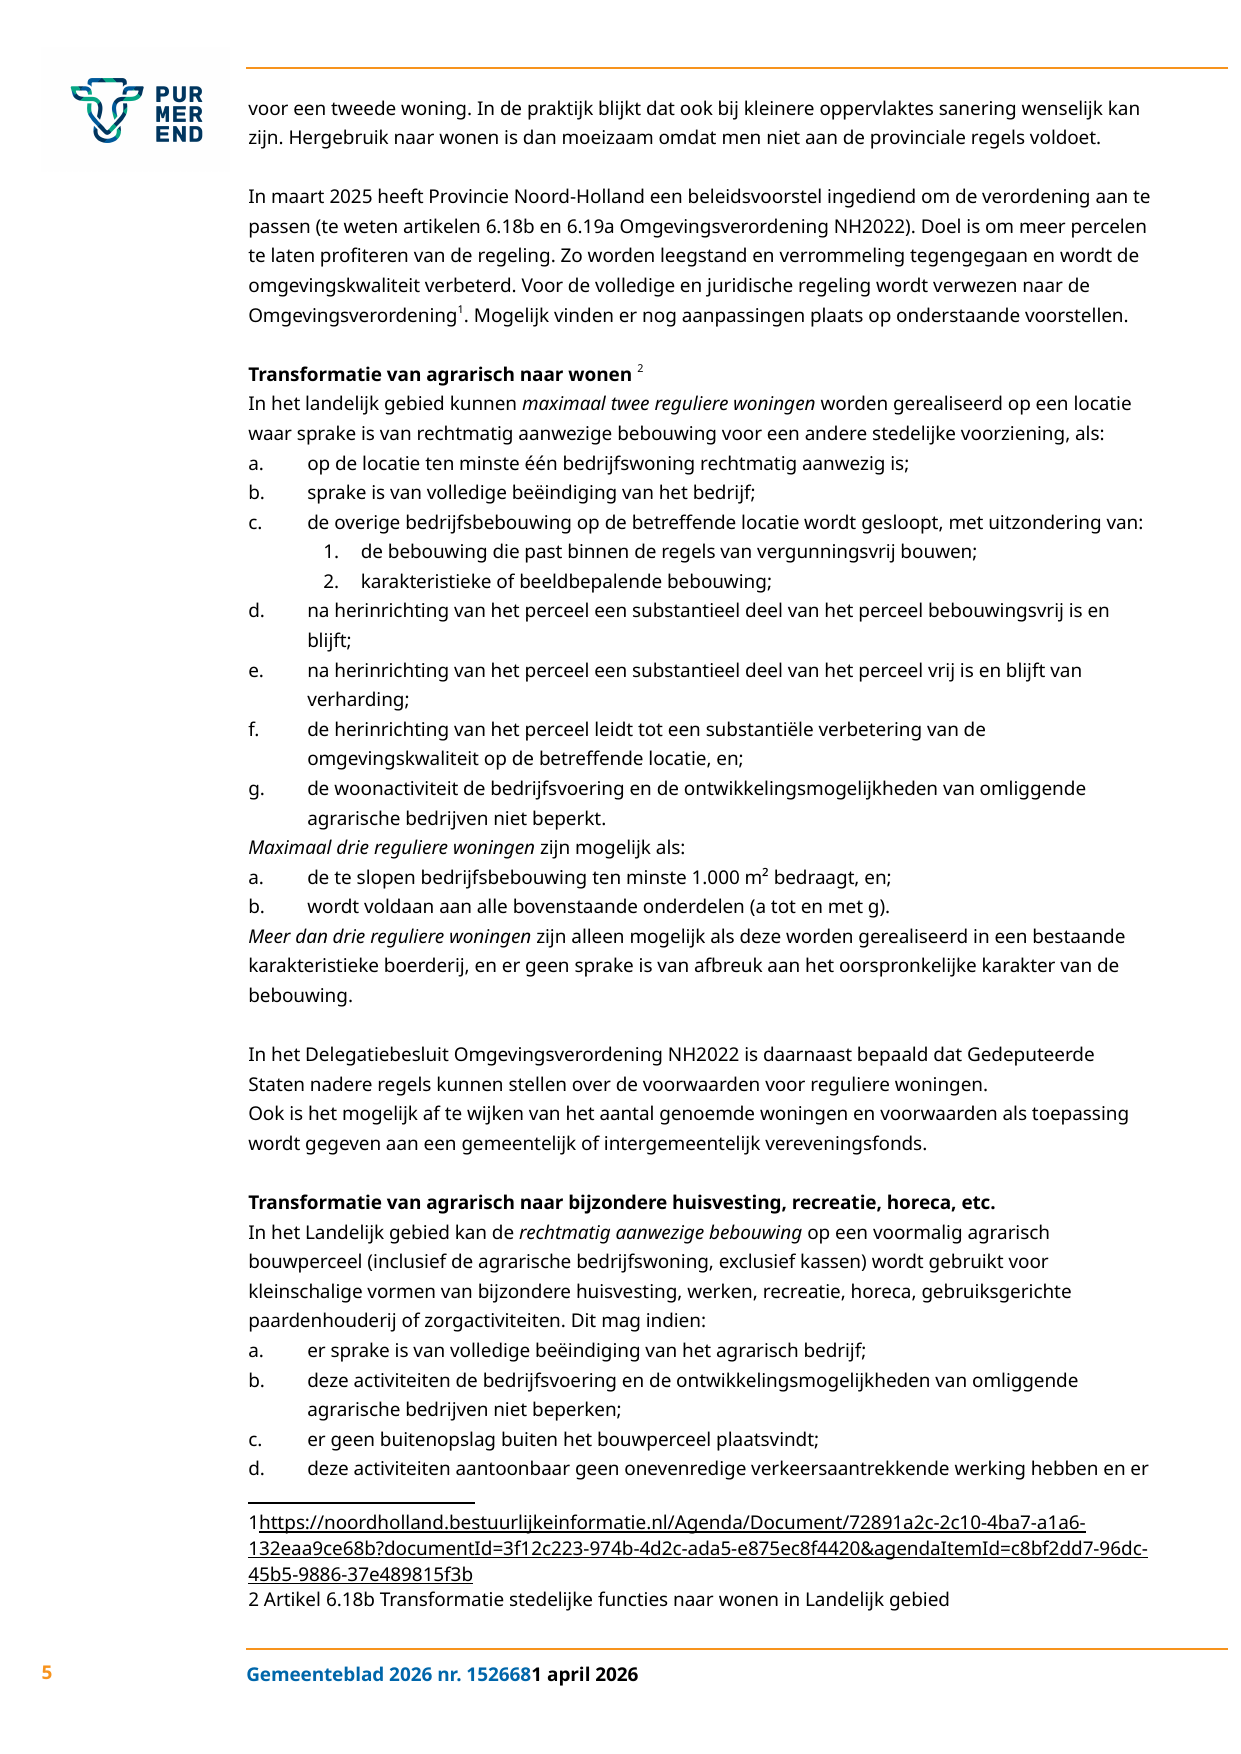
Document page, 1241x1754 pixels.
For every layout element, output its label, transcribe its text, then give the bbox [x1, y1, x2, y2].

list er sprake is van volledige beëindiging van het agrarisch bedrijf; [248, 1337, 1152, 1363]
picture [41, 47, 231, 172]
list de te slopen bedrijfsbebouwing ten minste 1.000 m² bedraagt, en; [248, 864, 1152, 890]
list de herinrichting van het perceel leidt tot een substantiële verbetering van de omgevingskwaliteit op de betreffende locatie, en; [248, 716, 1152, 771]
text Ook is het mogelijk af te wijken van het aantal genoemde woningen en voorwaarden als toepassing wordt gegeven aan een gemeentelijk of intergemeentelijk vereveningsfonds. [248, 1101, 1152, 1156]
list sprake is van volledige beëindiging van het bedrijf; [248, 479, 1152, 505]
list karakteristieke of beeldbepalende bebouwing; [323, 568, 1152, 594]
text Transformatie van agrarisch naar bijzondere huisvesting, recreatie, horeca, etc. [248, 1189, 1152, 1215]
list de woonactiviteit de bedrijfsvoering en de ontwikkelingsmogelijkheden van omliggende agrarische bedrijven niet beperkt. [248, 775, 1152, 831]
text Transformatie van agrarisch naar wonen [248, 361, 1152, 387]
list deze activiteiten aantoonbaar geen onevenredige verkeersaantrekkende werking hebben en er [248, 1456, 1152, 1481]
list op de locatie ten minste één bedrijfswoning rechtmatig aanwezig is; [248, 450, 1152, 476]
list de bebouwing die past binnen de regels van vergunningsvrij bouwen; [323, 538, 1152, 564]
list wordt voldaan aan alle bovenstaande onderdelen (a tot en met g). [248, 893, 1152, 919]
text Meer dan drie reguliere woningen zijn alleen mogelijk als deze worden gerealiseerd in een bestaande karakteristieke boerderij, en er geen sprake is van afbreuk aan het oorspronkelijke karakter van de bebouwing. [248, 923, 1152, 1008]
text https://noordholland.bestuurlijkeinformatie.nl/Agenda/Document/72891a2c-2c10-4ba7-a1a6-132eaa9ce68b?documentId=3f12c223-974b-4d2c-ada5-e875ec8f4420&agendaItemId=c8bf2dd7-96dc-45b5-9886-37e489815f3b [248, 1509, 1152, 1586]
text In het Landelijk gebied kan de rechtmatig aanwezige bebouwing op een voormalig agrarisch bouwperceel (inclusief de agrarische bedrijfswoning, exclusief kassen) wordt gebruikt voor kleinschalige vormen van bijzondere huisvesting, werken, recreatie, horeca, gebruiksgerichte paardenhouderij of zorgactiviteiten. Dit mag indien: [248, 1219, 1152, 1333]
list na herinrichting van het perceel een substantieel deel van het perceel bebouwingsvrij is en blijft; [248, 598, 1152, 653]
text voor een tweede woning. In de praktijk blijkt dat ook bij kleinere oppervlaktes sanering wenselijk kan zijn. Hergebruik naar wonen is dan moeizaam omdat men niet aan de provinciale regels voldoet. [248, 95, 1152, 150]
text In maart 2025 heeft Provincie Noord-Holland een beleidsvoorstel ingediend om de verordening aan te passen (te weten artikelen 6.18b en 6.19a Omgevingsverordening NH2022). Doel is om meer percelen te laten profiteren van de regeling. Zo worden leegstand en verrommeling tegengegaan en wordt de omgevingskwaliteit verbeterd. Voor de volledige en juridische regeling wordt verwezen naar de Omgevingsverordening. Mogelijk vinden er nog aanpassingen plaats op onderstaande voorstellen. [248, 183, 1152, 328]
text Artikel 6.18b Transformatie stedelijke functies naar wonen in Landelijk gebied [248, 1586, 1152, 1612]
list na herinrichting van het perceel een substantieel deel van het perceel vrij is en blijft van verharding; [248, 657, 1152, 712]
text In het Delegatiebesluit Omgevingsverordening NH2022 is daarnaast bepaald dat Gedeputeerde Staten nadere regels kunnen stellen over de voorwaarden voor reguliere woningen. [248, 1041, 1152, 1097]
list de overige bedrijfsbebouwing op de betreffende locatie wordt gesloopt, met uitzondering van: [248, 509, 1152, 535]
list deze activiteiten de bedrijfsvoering en de ontwikkelingsmogelijkheden van omliggende agrarische bedrijven niet beperken; [248, 1367, 1152, 1422]
list er geen buitenopslag buiten het bouwperceel plaatsvindt; [248, 1426, 1152, 1452]
text In het landelijk gebied kunnen maximaal twee reguliere woningen worden gerealiseerd op een locatie waar sprake is van rechtmatig aanwezige bebouwing voor een andere stedelijke voorziening, als: [248, 391, 1152, 446]
text Maximaal drie reguliere woningen zijn mogelijk als: [248, 834, 1152, 860]
